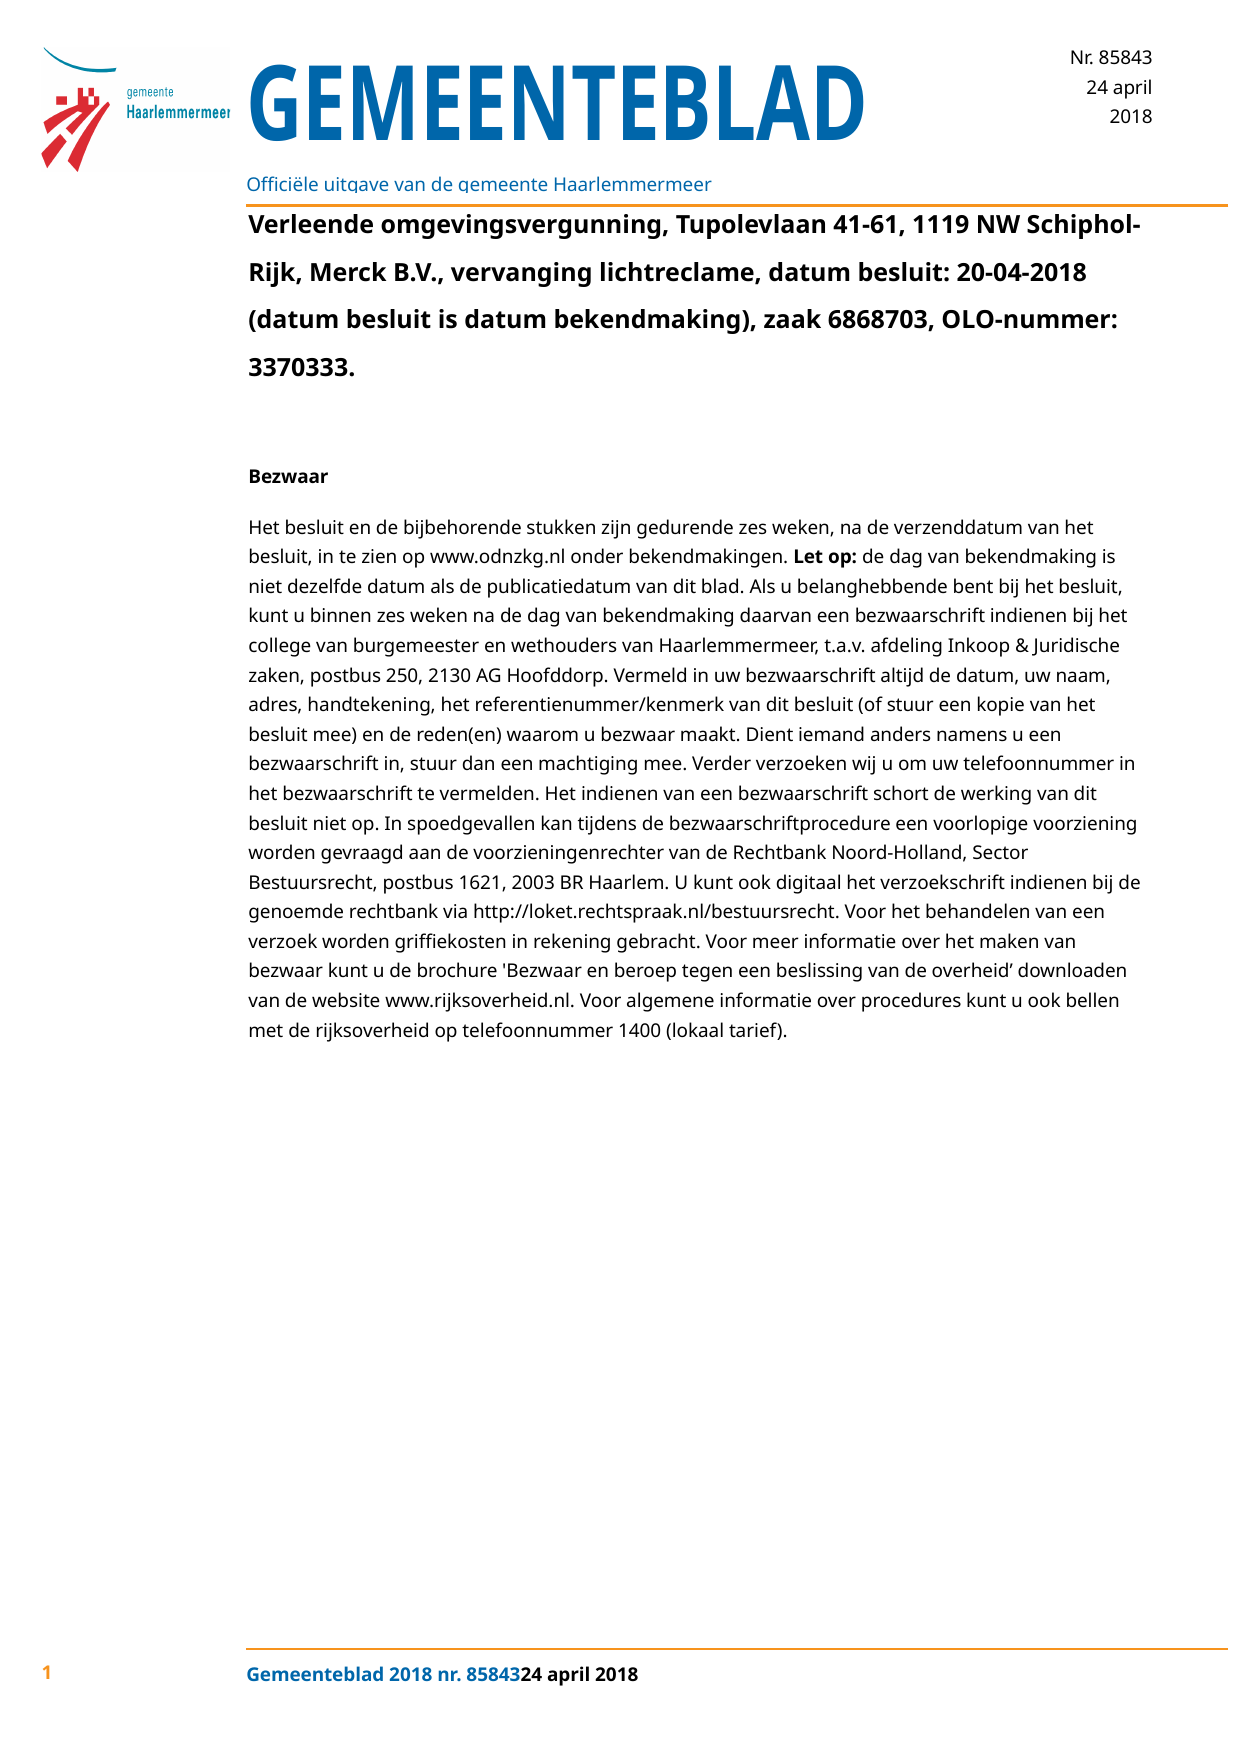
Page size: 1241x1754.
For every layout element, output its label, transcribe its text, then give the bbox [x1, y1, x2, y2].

text Het besluit en de bijbehorende stukken zijn gedurende zes weken, na de verzenddatum van het besluit, in te zien op www.odnzkg.nl onder bekendmakingen. Let op: de dag van bekendmaking is niet dezelfde datum als de publicatiedatum van dit blad. Als u belanghebbende bent bij het besluit, kunt u binnen zes weken na de dag van bekendmaking daarvan een bezwaarschrift indienen bij het college van burgemeester en wethouders van Haarlemmermeer, t.a.v. afdeling Inkoop & Juridische zaken, postbus 250, 2130 AG Hoofddorp. Vermeld in uw bezwaarschrift altijd de datum, uw naam, adres, handtekening, het referentienummer/kenmerk van dit besluit (of stuur een kopie van het besluit mee) en de reden(en) waarom u bezwaar maakt. Dient iemand anders namens u een bezwaarschrift in, stuur dan een machtiging mee. Verder verzoeken wij u om uw telefoonnummer in het bezwaarschrift te vermelden. Het indienen van een bezwaarschrift schort de werking van dit besluit niet op. In spoedgevallen kan tijdens de bezwaarschriftprocedure een voorlopige voorziening worden gevraagd aan de voorzieningenrechter van de Rechtbank Noord-Holland, Sector Bestuursrecht, postbus 1621, 2003 BR Haarlem. U kunt ook digitaal het verzoekschrift indienen bij de genoemde rechtbank via http://loket.rechtspraak.nl/bestuursrecht. Voor het behandelen van een verzoek worden griffiekosten in rekening gebracht. Voor meer informatie over het maken van bezwaar kunt u de brochure 'Bezwaar en beroep tegen een beslissing van de overheid’ downloaden van de website www.rijksoverheid.nl. Voor algemene informatie over procedures kunt u ook bellen met de rijksoverheid op telefoonnummer 1400 (lokaal tarief). [248, 514, 1152, 1043]
text Verleende omgevingsvergunning, Tupolevlaan 41-61, 1119 NW Schiphol-Rijk, Merck B.V., vervanging lichtreclame, datum besluit: 20-04-2018 (datum besluit is datum bekendmaking), zaak 6868703, OLO-nummer: 3370333. [248, 207, 1152, 384]
text Bezwaar [248, 463, 1152, 489]
picture [41, 47, 231, 172]
